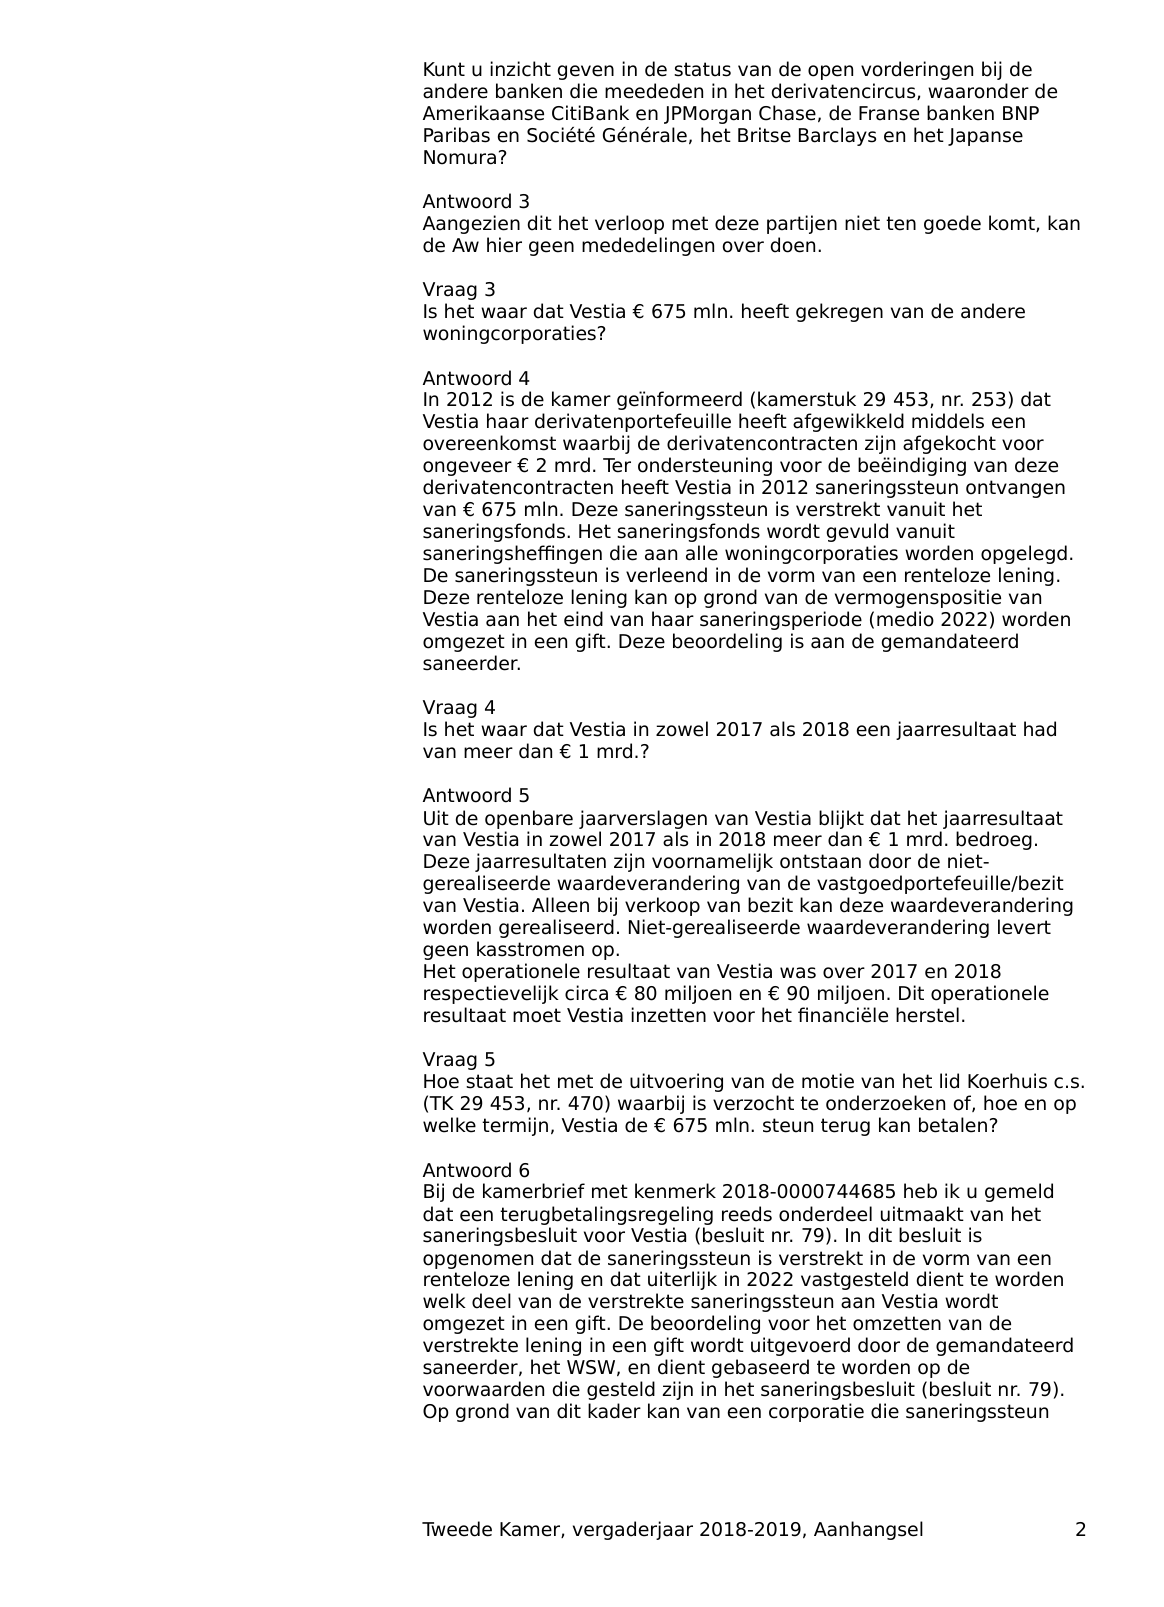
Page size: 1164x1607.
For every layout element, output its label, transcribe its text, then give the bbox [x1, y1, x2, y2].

text Aangezien dit het verloop met deze partijen niet ten goede komt, kan de Aw hier geen mededelingen over doen. [422, 213, 1087, 257]
text Antwoord 6 [422, 1159, 1087, 1181]
text Kunt u inzicht geven in de status van de open vorderingen bij de andere banken die meededen in het derivatencircus, waaronder de Amerikaanse CitiBank en JPMorgan Chase, de Franse banken BNP Paribas en Société Générale, het Britse Barclays en het Japanse Nomura? [422, 59, 1087, 169]
text Vraag 4 [422, 697, 1087, 719]
text In 2012 is de kamer geïnformeerd (kamerstuk 29 453, nr. 253) dat Vestia haar derivatenportefeuille heeft afgewikkeld middels een overeenkomst waarbij de derivatencontracten zijn afgekocht voor ongeveer € 2 mrd. Ter ondersteuning voor de beëindiging van deze derivatencontracten heeft Vestia in 2012 saneringssteun ontvangen van € 675 mln. Deze saneringssteun is verstrekt vanuit het saneringsfonds. Het saneringsfonds wordt gevuld vanuit saneringsheffingen die aan alle woningcorporaties worden opgelegd. De saneringssteun is verleend in de vorm van een renteloze lening. Deze renteloze lening kan op grond van de vermogenspositie van Vestia aan het eind van haar saneringsperiode (medio 2022) worden omgezet in een gift. Deze beoordeling is aan de gemandateerd saneerder. [422, 389, 1087, 675]
text Is het waar dat Vestia in zowel 2017 als 2018 een jaarresultaat had van meer dan € 1 mrd.? [422, 719, 1087, 763]
text Vraag 5 [422, 1049, 1087, 1071]
text Het operationele resultaat van Vestia was over 2017 en 2018 respectievelijk circa € 80 miljoen en € 90 miljoen. Dit operationele resultaat moet Vestia inzetten voor het financiële herstel. [422, 961, 1087, 1027]
text Uit de openbare jaarverslagen van Vestia blijkt dat het jaarresultaat van Vestia in zowel 2017 als in 2018 meer dan € 1 mrd. bedroeg. Deze jaarresultaten zijn voornamelijk ontstaan door de niet-gerealiseerde waardeverandering van de vastgoedportefeuille/bezit van Vestia. Alleen bij verkoop van bezit kan deze waardeverandering worden gerealiseerd. Niet-gerealiseerde waardeverandering levert geen kasstromen op. [422, 807, 1087, 961]
text Antwoord 3 [422, 191, 1087, 213]
text Antwoord 4 [422, 367, 1087, 389]
text Hoe staat het met de uitvoering van de motie van het lid Koerhuis c.s. (TK 29 453, nr. 470) waarbij is verzocht te onderzoeken of, hoe en op welke termijn, Vestia de € 675 mln. steun terug kan betalen? [422, 1071, 1087, 1137]
text Vraag 3 [422, 279, 1087, 301]
text Is het waar dat Vestia € 675 mln. heeft gekregen van de andere woningcorporaties? [422, 301, 1087, 345]
text Antwoord 5 [422, 785, 1087, 807]
text Bij de kamerbrief met kenmerk 2018-0000744685 heb ik u gemeld dat een terugbetalingsregeling reeds onderdeel uitmaakt van het saneringsbesluit voor Vestia (besluit nr. 79). In dit besluit is opgenomen dat de saneringssteun is verstrekt in de vorm van een renteloze lening en dat uiterlijk in 2022 vastgesteld dient te worden welk deel van de verstrekte saneringssteun aan Vestia wordt omgezet in een gift. De beoordeling voor het omzetten van de verstrekte lening in een gift wordt uitgevoerd door de gemandateerd saneerder, het WSW, en dient gebaseerd te worden op de voorwaarden die gesteld zijn in het saneringsbesluit (besluit nr. 79). Op grond van dit kader kan van een corporatie die saneringssteun [422, 1181, 1087, 1423]
